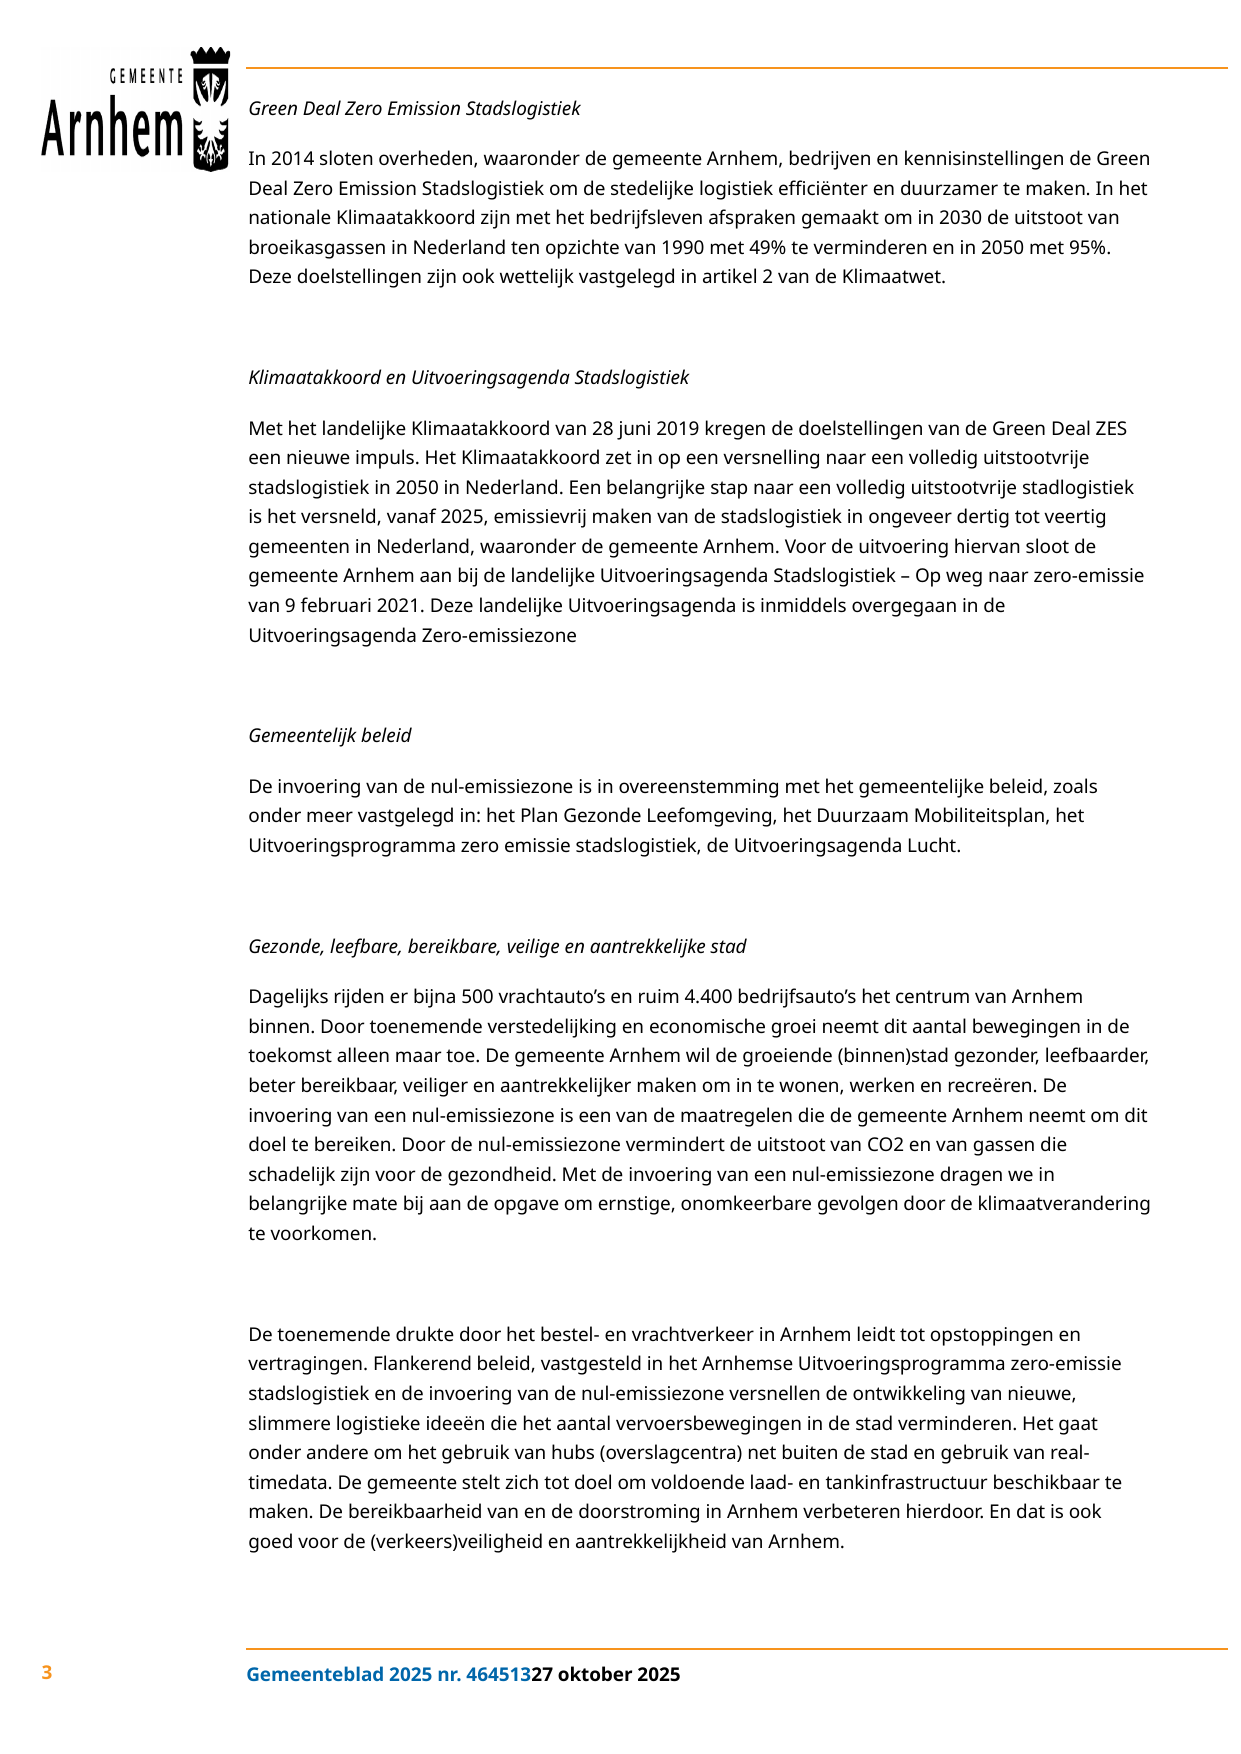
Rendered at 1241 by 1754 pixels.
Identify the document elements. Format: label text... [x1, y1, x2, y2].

text Met het landelijke Klimaatakkoord van 28 juni 2019 kregen de doelstellingen van de Green Deal ZES een nieuwe impuls. Het Klimaatakkoord zet in op een versnelling naar een volledig uitstootvrije stadslogistiek in 2050 in Nederland. Een belangrijke stap naar een volledig uitstootvrije stadlogistiek is het versneld, vanaf 2025, emissievrij maken van de stadslogistiek in ongeveer dertig tot veertig gemeenten in Nederland, waaronder de gemeente Arnhem. Voor de uitvoering hiervan sloot de gemeente Arnhem aan bij de landelijke Uitvoeringsagenda Stadslogistiek – Op weg naar zero-emissie van 9 februari 2021. Deze landelijke Uitvoeringsagenda is inmiddels overgegaan in de Uitvoeringsagenda Zero-emissiezone [248, 415, 1152, 648]
text Green Deal Zero Emission Stadslogistiek [248, 95, 1152, 121]
text De toenemende drukte door het bestel- en vrachtverkeer in Arnhem leidt tot opstoppingen en vertragingen. Flankerend beleid, vastgesteld in het Arnhemse Uitvoeringsprogramma zero-emissie stadslogistiek en de invoering van de nul-emissiezone versnellen de ontwikkeling van nieuwe, slimmere logistieke ideeën die het aantal vervoersbewegingen in de stad verminderen. Het gaat onder andere om het gebruik van hubs (overslagcentra) net buiten de stad en gebruik van real-timedata. De gemeente stelt zich tot doel om voldoende laad- en tankinfrastructuur beschikbaar te maken. De bereikbaarheid van en de doorstroming in Arnhem verbeteren hierdoor. En dat is ook goed voor de (verkeers)veiligheid en aantrekkelijkheid van Arnhem. [248, 1321, 1152, 1554]
text Klimaatakkoord en Uitvoeringsagenda Stadslogistiek [248, 364, 1152, 390]
text In 2014 sloten overheden, waaronder de gemeente Arnhem, bedrijven en kennisinstellingen de Green Deal Zero Emission Stadslogistiek om de stedelijke logistiek efficiënter en duurzamer te maken. In het nationale Klimaatakkoord zijn met het bedrijfsleven afspraken gemaakt om in 2030 de uitstoot van broeikasgassen in Nederland ten opzichte van 1990 met 49% te verminderen en in 2050 met 95%. Deze doelstellingen zijn ook wettelijk vastgelegd in artikel 2 van de Klimaatwet. [248, 145, 1152, 289]
text Gemeentelijk beleid [248, 723, 1152, 748]
text De invoering van de nul-emissiezone is in overeenstemming met het gemeentelijke beleid, zoals onder meer vastgelegd in: het Plan Gezonde Leefomgeving, het Duurzaam Mobiliteitsplan, het Uitvoeringsprogramma zero emissie stadslogistiek, de Uitvoeringsagenda Lucht. [248, 773, 1152, 858]
text Gezonde, leefbare, bereikbare, veilige en aantrekkelijke stad [248, 933, 1152, 959]
text Dagelijks rijden er bijna 500 vrachtauto’s en ruim 4.400 bedrijfsauto’s het centrum van Arnhem binnen. Door toenemende verstedelijking en economische groei neemt dit aantal bewegingen in de toekomst alleen maar toe. De gemeente Arnhem wil de groeiende (binnen)stad gezonder, leefbaarder, beter bereikbaar, veiliger en aantrekkelijker maken om in te wonen, werken en recreëren. De invoering van een nul-emissiezone is een van de maatregelen die de gemeente Arnhem neemt om dit doel te bereiken. Door de nul-emissiezone vermindert de uitstoot van CO2 en van gassen die schadelijk zijn voor de gezondheid. Met de invoering van een nul-emissiezone dragen we in belangrijke mate bij aan de opgave om ernstige, onomkeerbare gevolgen door de klimaatverandering te voorkomen. [248, 983, 1152, 1246]
picture [41, 47, 231, 172]
